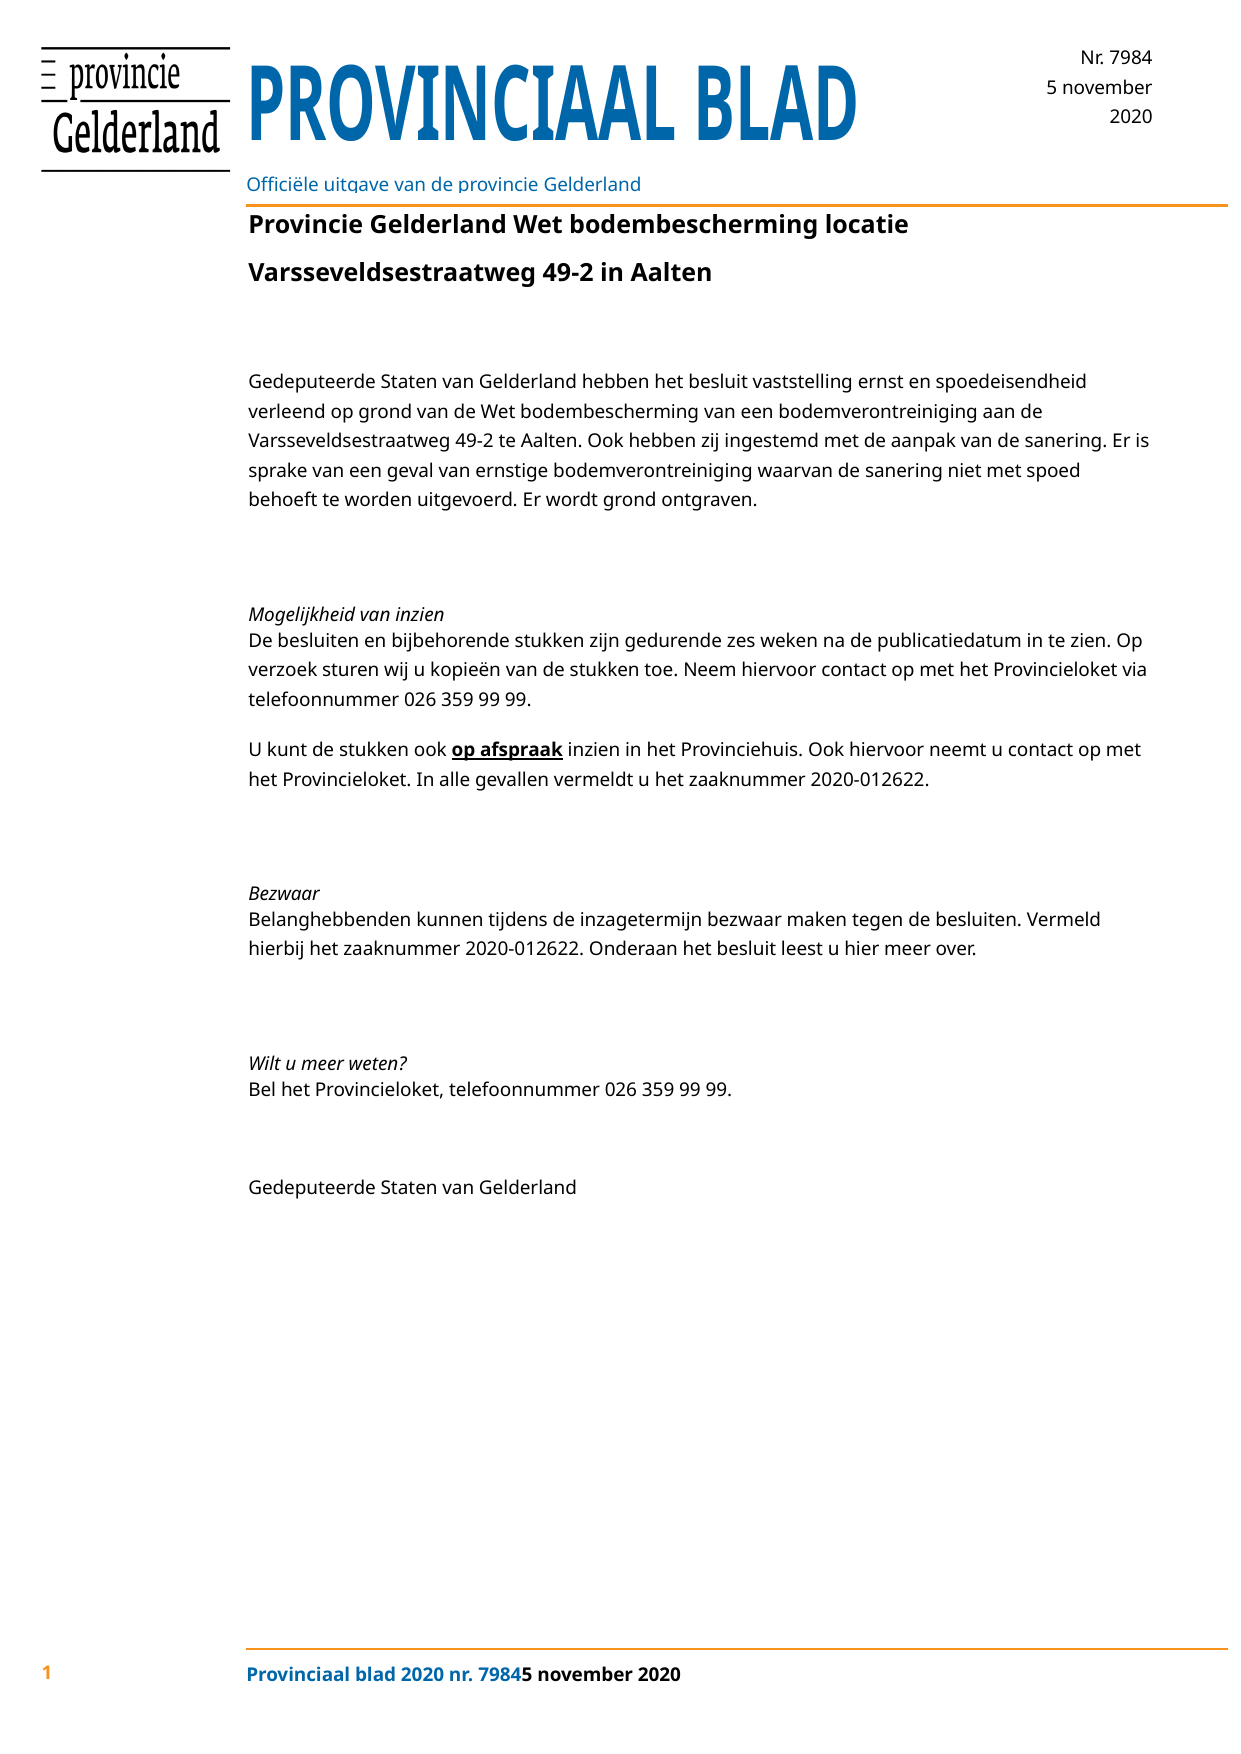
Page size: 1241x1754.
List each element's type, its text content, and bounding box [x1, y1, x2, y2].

text Bezwaar [248, 880, 1152, 906]
picture [41, 47, 231, 172]
text Mogelijkheid van inzien [248, 601, 1152, 627]
text De besluiten en bijbehorende stukken zijn gedurende zes weken na de publicatiedatum in te zien. Op verzoek sturen wij u kopieën van de stukken toe. Neem hiervoor contact op met het Provincieloket via telefoonnummer 026 359 99 99. [248, 627, 1152, 712]
text U kunt de stukken ook op afspraak inzien in het Provinciehuis. Ook hiervoor neemt u contact op met het Provincieloket. In alle gevallen vermeldt u het zaaknummer 2020-012622. [248, 736, 1152, 792]
text Bel het Provincieloket, telefoonnummer 026 359 99 99. [248, 1076, 1152, 1101]
text Gedeputeerde Staten van Gelderland hebben het besluit vaststelling ernst en spoedeisendheid verleend op grond van de Wet bodembescherming van een bodemverontreiniging aan de Varsseveldsestraatweg 49-2 te Aalten. Ook hebben zij ingestemd met de aanpak van de sanering. Er is sprake van een geval van ernstige bodemverontreiniging waarvan de sanering niet met spoed behoeft te worden uitgevoerd. Er wordt grond ontgraven. [248, 368, 1152, 512]
text Wilt u meer weten? [248, 1050, 1152, 1076]
text Belanghebbenden kunnen tijdens de inzagetermijn bezwaar maken tegen de besluiten. Vermeld hierbij het zaaknummer 2020-012622. Onderaan het besluit leest u hier meer over. [248, 906, 1152, 961]
text Gedeputeerde Staten van Gelderland [248, 1174, 1152, 1200]
text Provincie Gelderland Wet bodembescherming locatie Varsseveldsestraatweg 49-2 in Aalten [248, 207, 1152, 288]
